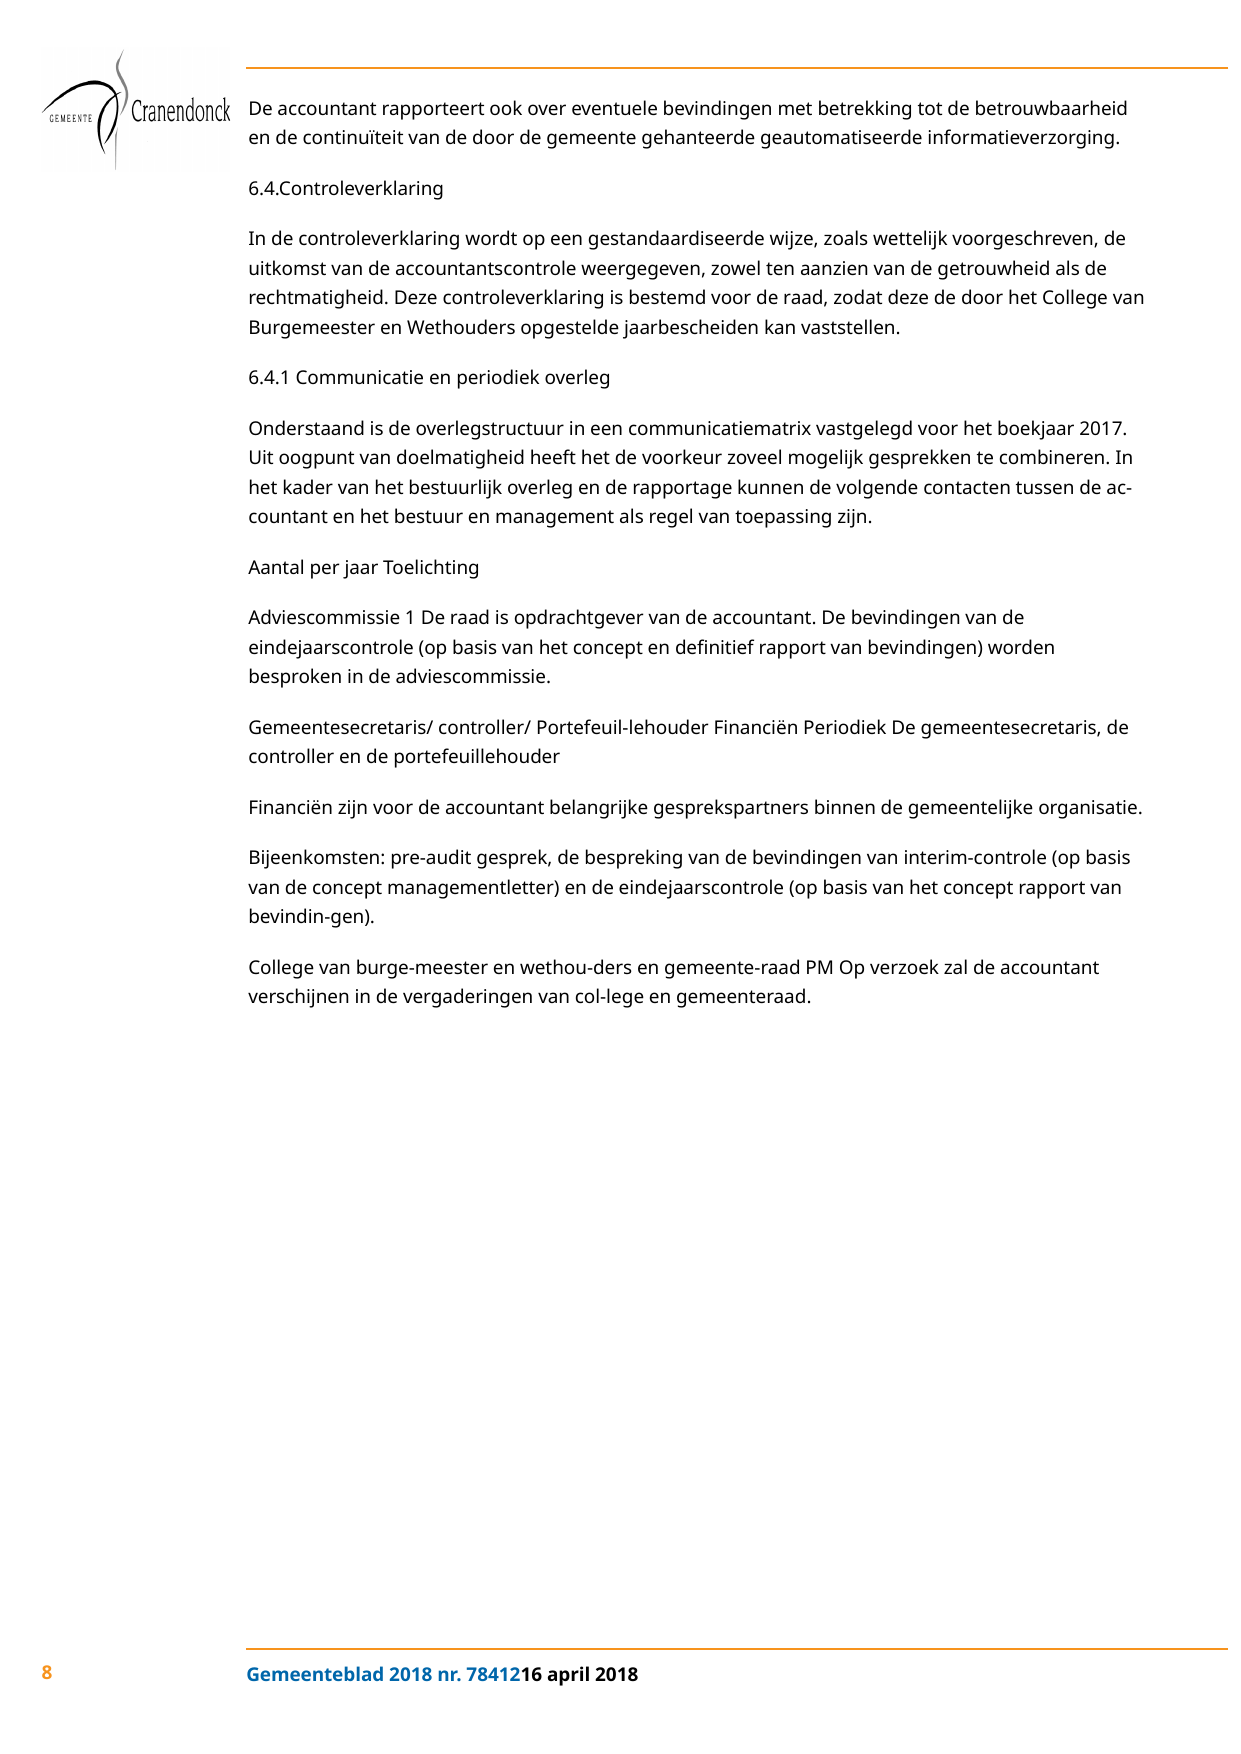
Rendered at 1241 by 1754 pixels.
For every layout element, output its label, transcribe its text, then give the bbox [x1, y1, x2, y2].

text Gemeentesecretaris/ controller/ Portefeuil-lehouder Financiën Periodiek De gemeentesecretaris, de controller en de portefeuillehouder [248, 714, 1152, 769]
text Bijeenkomsten: pre-audit gesprek, de bespreking van de bevindingen van interim-controle (op basis van de concept managementletter) en de eindejaarscontrole (op basis van het concept rapport van bevindin-gen). [248, 844, 1152, 929]
text College van burge-meester en wethou-ders en gemeente-raad PM Op verzoek zal de accountant verschijnen in de vergaderingen van col-lege en gemeenteraad. [248, 954, 1152, 1009]
text Financiën zijn voor de accountant belangrijke gesprekspartners binnen de gemeentelijke organisatie. [248, 794, 1152, 820]
text De accountant rapporteert ook over eventuele bevindingen met betrekking tot de betrouwbaarheid en de continuïteit van de door de gemeente gehanteerde geautomatiseerde informatieverzorging. [248, 95, 1152, 150]
text In de controleverklaring wordt op een gestandaardiseerde wijze, zoals wettelijk voorgeschreven, de uitkomst van de accountantscontrole weergegeven, zowel ten aanzien van de getrouwheid als de rechtmatigheid. Deze controleverklaring is bestemd voor de raad, zodat deze de door het College van Burgemeester en Wethouders opgestelde jaarbescheiden kan vaststellen. [248, 225, 1152, 340]
text Adviescommissie 1 De raad is opdrachtgever van de accountant. De bevindingen van de eindejaarscontrole (op basis van het concept en definitief rapport van bevindingen) worden besproken in de adviescommissie. [248, 604, 1152, 689]
picture [41, 47, 231, 172]
text Aantal per jaar Toelichting [248, 554, 1152, 580]
text Onderstaand is de overlegstructuur in een communicatiematrix vastgelegd voor het boekjaar 2017. Uit oogpunt van doelmatigheid heeft het de voorkeur zoveel mogelijk gesprekken te combineren. In het kader van het bestuurlijk overleg en de rapportage kunnen de volgende contacten tussen de ac-countant en het bestuur en management als regel van toepassing zijn. [248, 415, 1152, 529]
text 6.4.1 Communicatie en periodiek overleg [248, 364, 1152, 390]
text 6.4.Controleverklaring [248, 175, 1152, 201]
